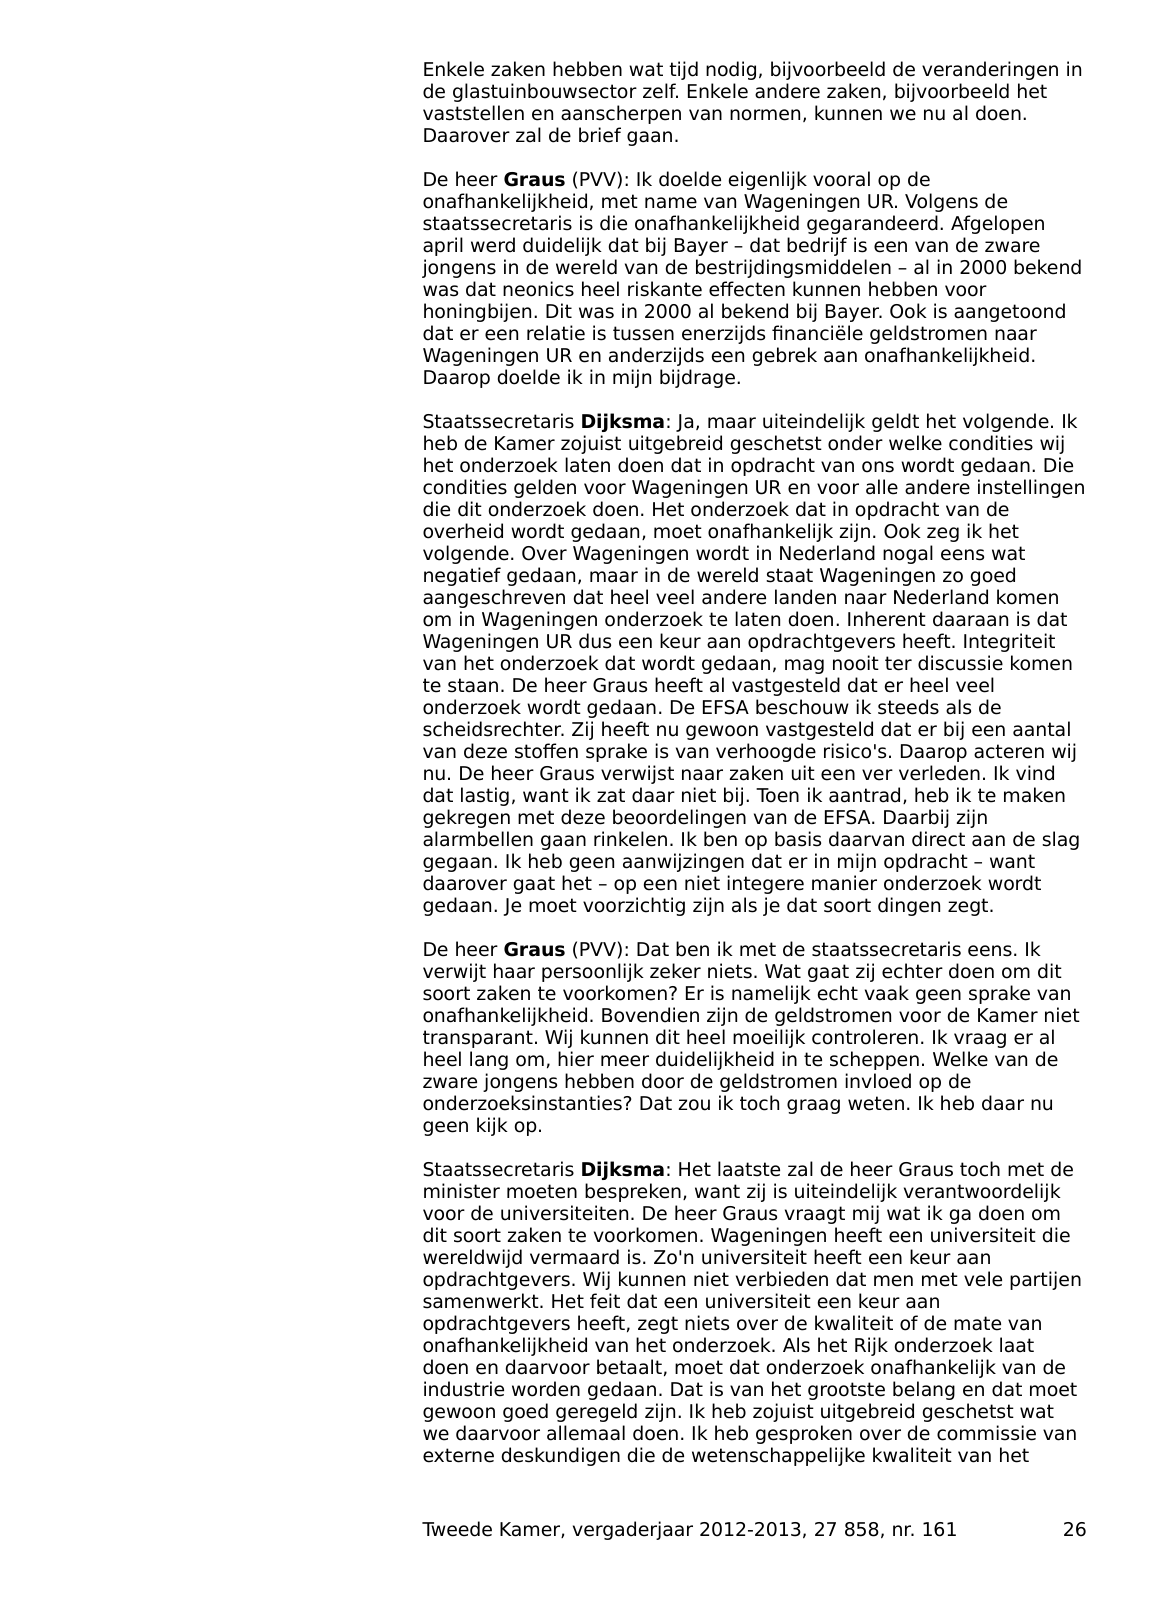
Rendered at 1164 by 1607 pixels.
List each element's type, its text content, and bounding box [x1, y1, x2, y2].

text De heer Graus (PVV): Ik doelde eigenlijk vooral op de onafhankelijkheid, met name van Wageningen UR. Volgens de staatssecretaris is die onafhankelijkheid gegarandeerd. Afgelopen april werd duidelijk dat bij Bayer – dat bedrijf is een van de zware jongens in de wereld van de bestrijdingsmiddelen – al in 2000 bekend was dat neonics heel riskante effecten kunnen hebben voor honingbijen. Dit was in 2000 al bekend bij Bayer. Ook is aangetoond dat er een relatie is tussen enerzijds financiële geldstromen naar Wageningen UR en anderzijds een gebrek aan onafhankelijkheid. Daarop doelde ik in mijn bijdrage. [422, 169, 1087, 389]
text Enkele zaken hebben wat tijd nodig, bijvoorbeeld de veranderingen in de glastuinbouwsector zelf. Enkele andere zaken, bijvoorbeeld het vaststellen en aanscherpen van normen, kunnen we nu al doen. Daarover zal de brief gaan. [422, 59, 1087, 147]
text Staatssecretaris Dijksma: Ja, maar uiteindelijk geldt het volgende. Ik heb de Kamer zojuist uitgebreid geschetst onder welke condities wij het onderzoek laten doen dat in opdracht van ons wordt gedaan. Die condities gelden voor Wageningen UR en voor alle andere instellingen die dit onderzoek doen. Het onderzoek dat in opdracht van de overheid wordt gedaan, moet onafhankelijk zijn. Ook zeg ik het volgende. Over Wageningen wordt in Nederland nogal eens wat negatief gedaan, maar in de wereld staat Wageningen zo goed aangeschreven dat heel veel andere landen naar Nederland komen om in Wageningen onderzoek te laten doen. Inherent daaraan is dat Wageningen UR dus een keur aan opdrachtgevers heeft. Integriteit van het onderzoek dat wordt gedaan, mag nooit ter discussie komen te staan. De heer Graus heeft al vastgesteld dat er heel veel onderzoek wordt gedaan. De EFSA beschouw ik steeds als de scheidsrechter. Zij heeft nu gewoon vastgesteld dat er bij een aantal van deze stoffen sprake is van verhoogde risico's. Daarop acteren wij nu. De heer Graus verwijst naar zaken uit een ver verleden. Ik vind dat lastig, want ik zat daar niet bij. Toen ik aantrad, heb ik te maken gekregen met deze beoordelingen van de EFSA. Daarbij zijn alarmbellen gaan rinkelen. Ik ben op basis daarvan direct aan de slag gegaan. Ik heb geen aanwijzingen dat er in mijn opdracht – want daarover gaat het – op een niet integere manier onderzoek wordt gedaan. Je moet voorzichtig zijn als je dat soort dingen zegt. [422, 411, 1087, 917]
text De heer Graus (PVV): Dat ben ik met de staatssecretaris eens. Ik verwijt haar persoonlijk zeker niets. Wat gaat zij echter doen om dit soort zaken te voorkomen? Er is namelijk echt vaak geen sprake van onafhankelijkheid. Bovendien zijn de geldstromen voor de Kamer niet transparant. Wij kunnen dit heel moeilijk controleren. Ik vraag er al heel lang om, hier meer duidelijkheid in te scheppen. Welke van de zware jongens hebben door de geldstromen invloed op de onderzoeksinstanties? Dat zou ik toch graag weten. Ik heb daar nu geen kijk op. [422, 939, 1087, 1137]
text Staatssecretaris Dijksma: Het laatste zal de heer Graus toch met de minister moeten bespreken, want zij is uiteindelijk verantwoordelijk voor de universiteiten. De heer Graus vraagt mij wat ik ga doen om dit soort zaken te voorkomen. Wageningen heeft een universiteit die wereldwijd vermaard is. Zo'n universiteit heeft een keur aan opdrachtgevers. Wij kunnen niet verbieden dat men met vele partijen samenwerkt. Het feit dat een universiteit een keur aan opdrachtgevers heeft, zegt niets over de kwaliteit of de mate van onafhankelijkheid van het onderzoek. Als het Rijk onderzoek laat doen en daarvoor betaalt, moet dat onderzoek onafhankelijk van de industrie worden gedaan. Dat is van het grootste belang en dat moet gewoon goed geregeld zijn. Ik heb zojuist uitgebreid geschetst wat we daarvoor allemaal doen. Ik heb gesproken over de commissie van externe deskundigen die de wetenschappelijke kwaliteit van het [422, 1159, 1087, 1467]
